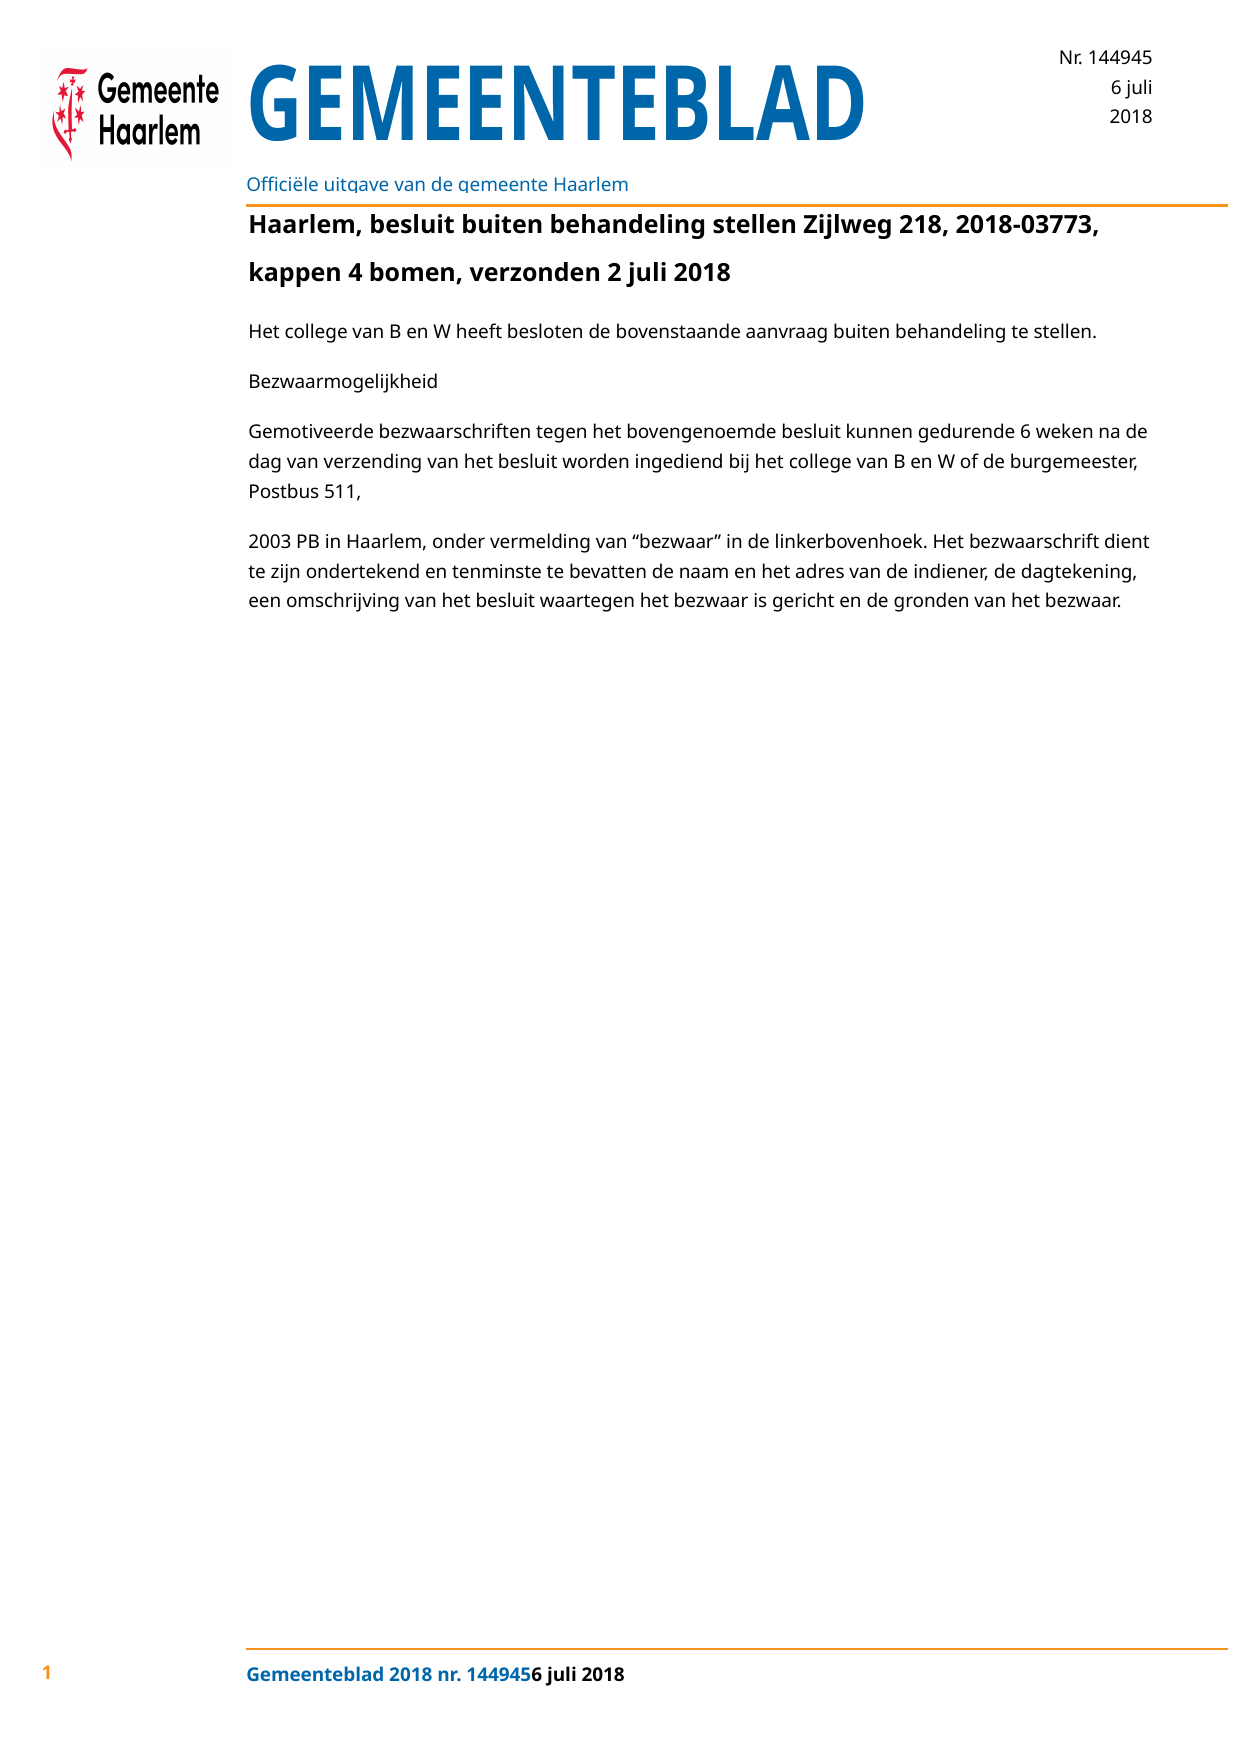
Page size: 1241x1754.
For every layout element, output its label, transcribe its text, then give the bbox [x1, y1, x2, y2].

text Haarlem, besluit buiten behandeling stellen Zijlweg 218, 2018-03773, kappen 4 bomen, verzonden 2 juli 2018 [248, 207, 1152, 288]
picture [41, 47, 231, 172]
text Het college van B en W heeft besloten de bovenstaande aanvraag buiten behandeling te stellen. [248, 318, 1152, 344]
text Bezwaarmogelijkheid [248, 368, 1152, 394]
text Gemotiveerde bezwaarschriften tegen het bovengenoemde besluit kunnen gedurende 6 weken na de dag van verzending van het besluit worden ingediend bij het college van B en W of de burgemeester, Postbus 511, [248, 419, 1152, 504]
text 2003 PB in Haarlem, onder vermelding van “bezwaar” in de linkerbovenhoek. Het bezwaarschrift dient te zijn ondertekend en tenminste te bevatten de naam en het adres van de indiener, de dagtekening, een omschrijving van het besluit waartegen het bezwaar is gericht en de gronden van het bezwaar. [248, 528, 1152, 613]
